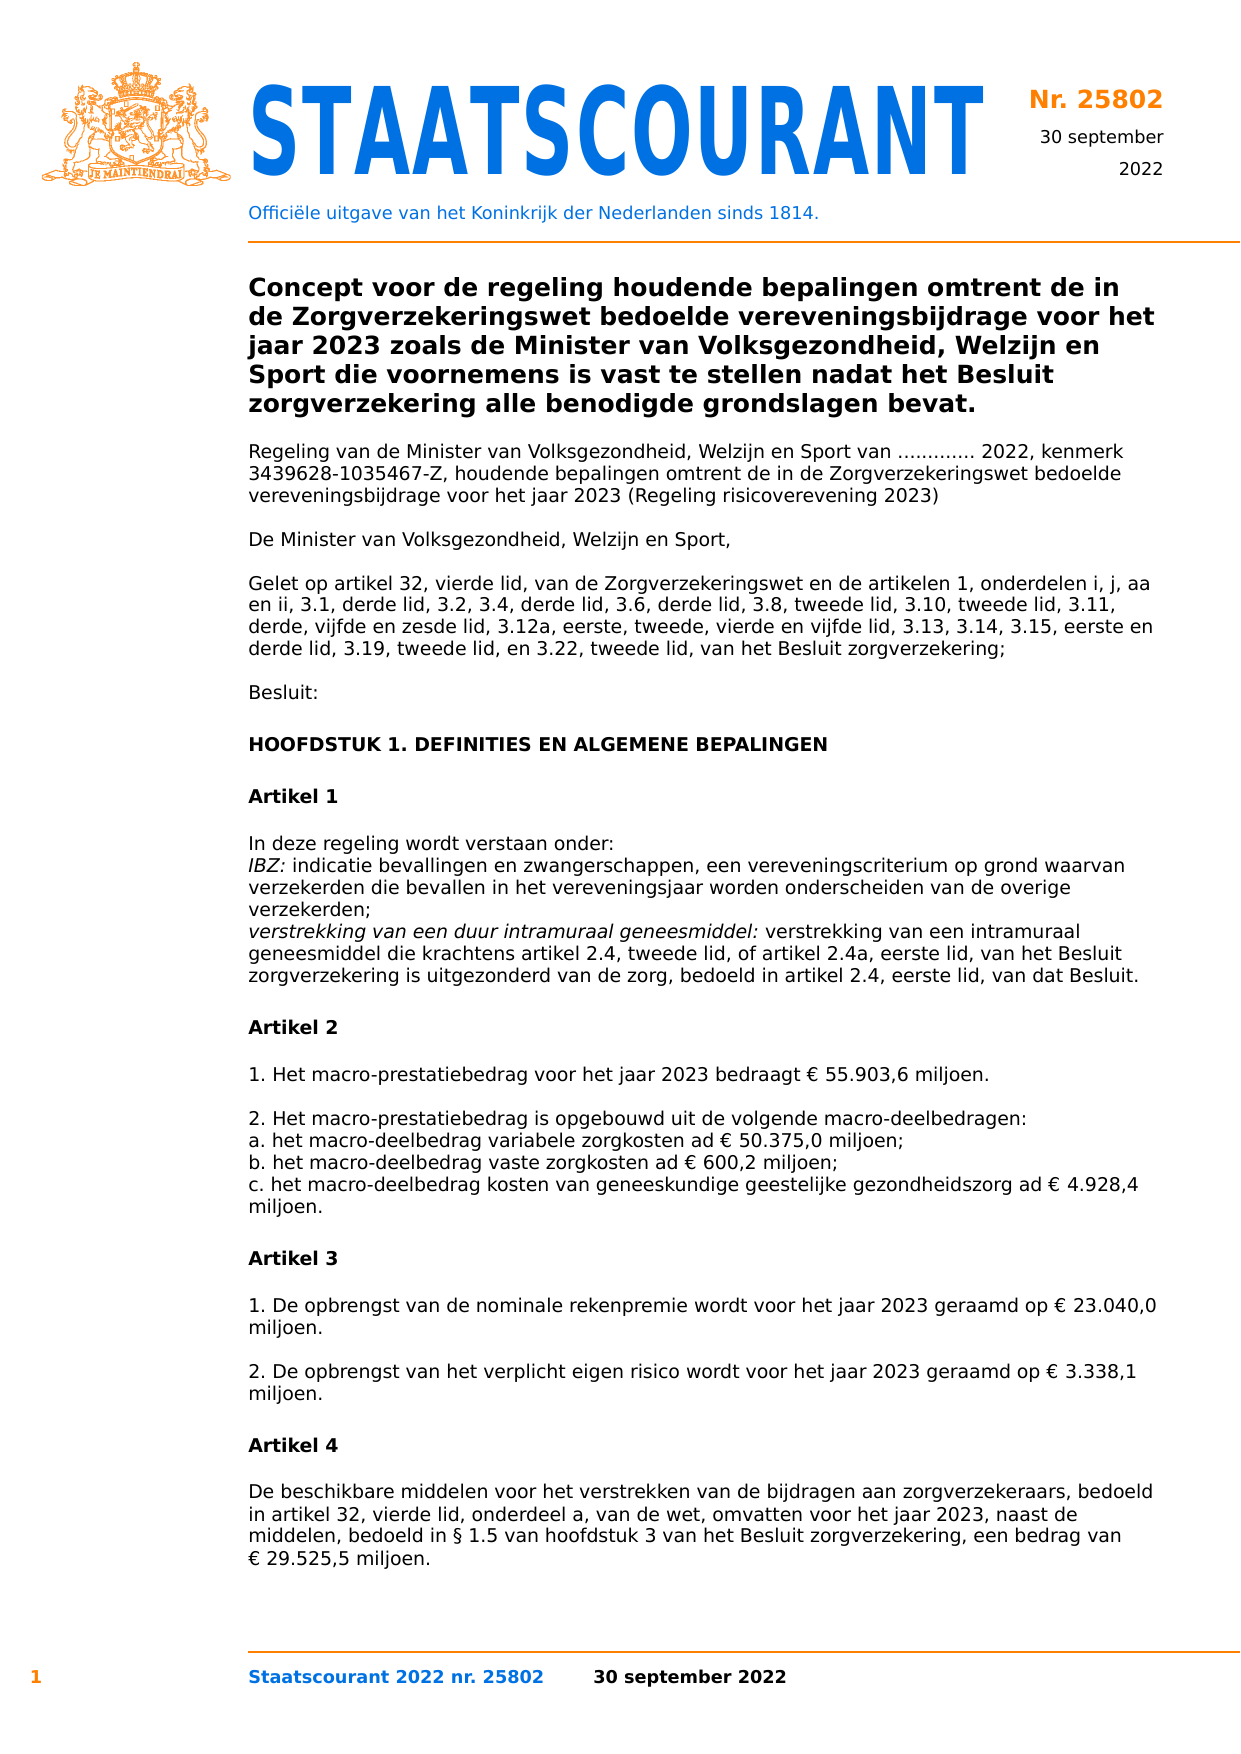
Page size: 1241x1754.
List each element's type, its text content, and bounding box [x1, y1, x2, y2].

text 2. Het macro-prestatiebedrag is opgebouwd uit de volgende macro-deelbedragen: [248, 1108, 1163, 1130]
text 1. De opbrengst van de nominale rekenpremie wordt voor het jaar 2023 geraamd op € 23.040,0 miljoen. [248, 1295, 1163, 1339]
text In deze regeling wordt verstaan onder: [248, 833, 1163, 855]
text c. het macro-deelbedrag kosten van geneeskundige geestelijke gezondheidszorg ad € 4.928,4 miljoen. [248, 1174, 1163, 1218]
picture [41, 62, 231, 186]
table_header STAATSCOURANT [248, 62, 998, 203]
text De Minister van Volksgezondheid, Welzijn en Sport, [248, 528, 1163, 551]
text De beschikbare middelen voor het verstrekken van de bijdragen aan zorgverzekeraars, bedoeld in artikel 32, vierde lid, onderdeel a, van de wet, omvatten voor het jaar 2023, naast de middelen, bedoeld in § 1.5 van hoofdstuk 3 van het Besluit zorgverzekering, een bedrag van € 29.525,5 miljoen. [248, 1481, 1163, 1569]
subtitle Artikel 2 [248, 1017, 1163, 1039]
table_cell 30 september [998, 121, 1240, 153]
text b. het macro-deelbedrag vaste zorgkosten ad € 600,2 miljoen; [248, 1152, 1163, 1174]
text a. het macro-deelbedrag variabele zorgkosten ad € 50.375,0 miljoen; [248, 1130, 1163, 1152]
text 2. De opbrengst van het verplicht eigen risico wordt voor het jaar 2023 geraamd op € 3.338,1 miljoen. [248, 1361, 1163, 1404]
text verstrekking van een duur intramuraal geneesmiddel: verstrekking van een intramuraal geneesmiddel die krachtens artikel 2.4, tweede lid, of artikel 2.4a, eerste lid, van het Besluit zorgverzekering is uitgezonderd van de zorg, bedoeld in artikel 2.4, eerste lid, van dat Besluit. [248, 921, 1163, 987]
text Gelet op artikel 32, vierde lid, van de Zorgverzekeringswet en de artikelen 1, onderdelen i, j, aa en ii, 3.1, derde lid, 3.2, 3.4, derde lid, 3.6, derde lid, 3.8, tweede lid, 3.10, tweede lid, 3.11, derde, vijfde en zesde lid, 3.12a, eerste, tweede, vierde en vijfde lid, 3.13, 3.14, 3.15, eerste en derde lid, 3.19, tweede lid, en 3.22, tweede lid, van het Besluit zorgverzekering; [248, 572, 1163, 660]
subtitle Artikel 1 [248, 786, 1163, 808]
subtitle Artikel 4 [248, 1434, 1163, 1456]
subtitle Artikel 3 [248, 1248, 1163, 1270]
text Besluit: [248, 682, 1163, 704]
table_cell Officiële uitgave van het Koninkrijk der Nederlanden sinds 1814. [248, 203, 1240, 241]
text Regeling van de Minister van Volksgezondheid, Welzijn en Sport van ............. 2022, kenmerk 3439628-1035467-Z, houdende bepalingen omtrent de in de Zorgverzekeringswet bedoelde vereveningsbijdrage voor het jaar 2023 (Regeling risicoverevening 2023) [248, 441, 1163, 507]
table_header Nr. 25802 [998, 62, 1240, 121]
subtitle Concept voor de regeling houdende bepalingen omtrent de in de Zorgverzekeringswet bedoelde vereveningsbijdrage voor het jaar 2023 zoals de Minister van Volksgezondheid, Welzijn en Sport die voornemens is vast te stellen nadat het Besluit zorgverzekering alle benodigde grondslagen bevat. [248, 273, 1163, 419]
text 1. Het macro-prestatiebedrag voor het jaar 2023 bedraagt € 55.903,6 miljoen. [248, 1064, 1163, 1086]
text IBZ: indicatie bevallingen en zwangerschappen, een vereveningscriterium op grond waarvan verzekerden die bevallen in het vereveningsjaar worden onderscheiden van de overige verzekerden; [248, 855, 1163, 921]
table_cell 2022 [998, 153, 1240, 203]
subtitle HOOFDSTUK 1. DEFINITIES EN ALGEMENE BEPALINGEN [248, 734, 1163, 756]
table_header [25, 62, 248, 241]
